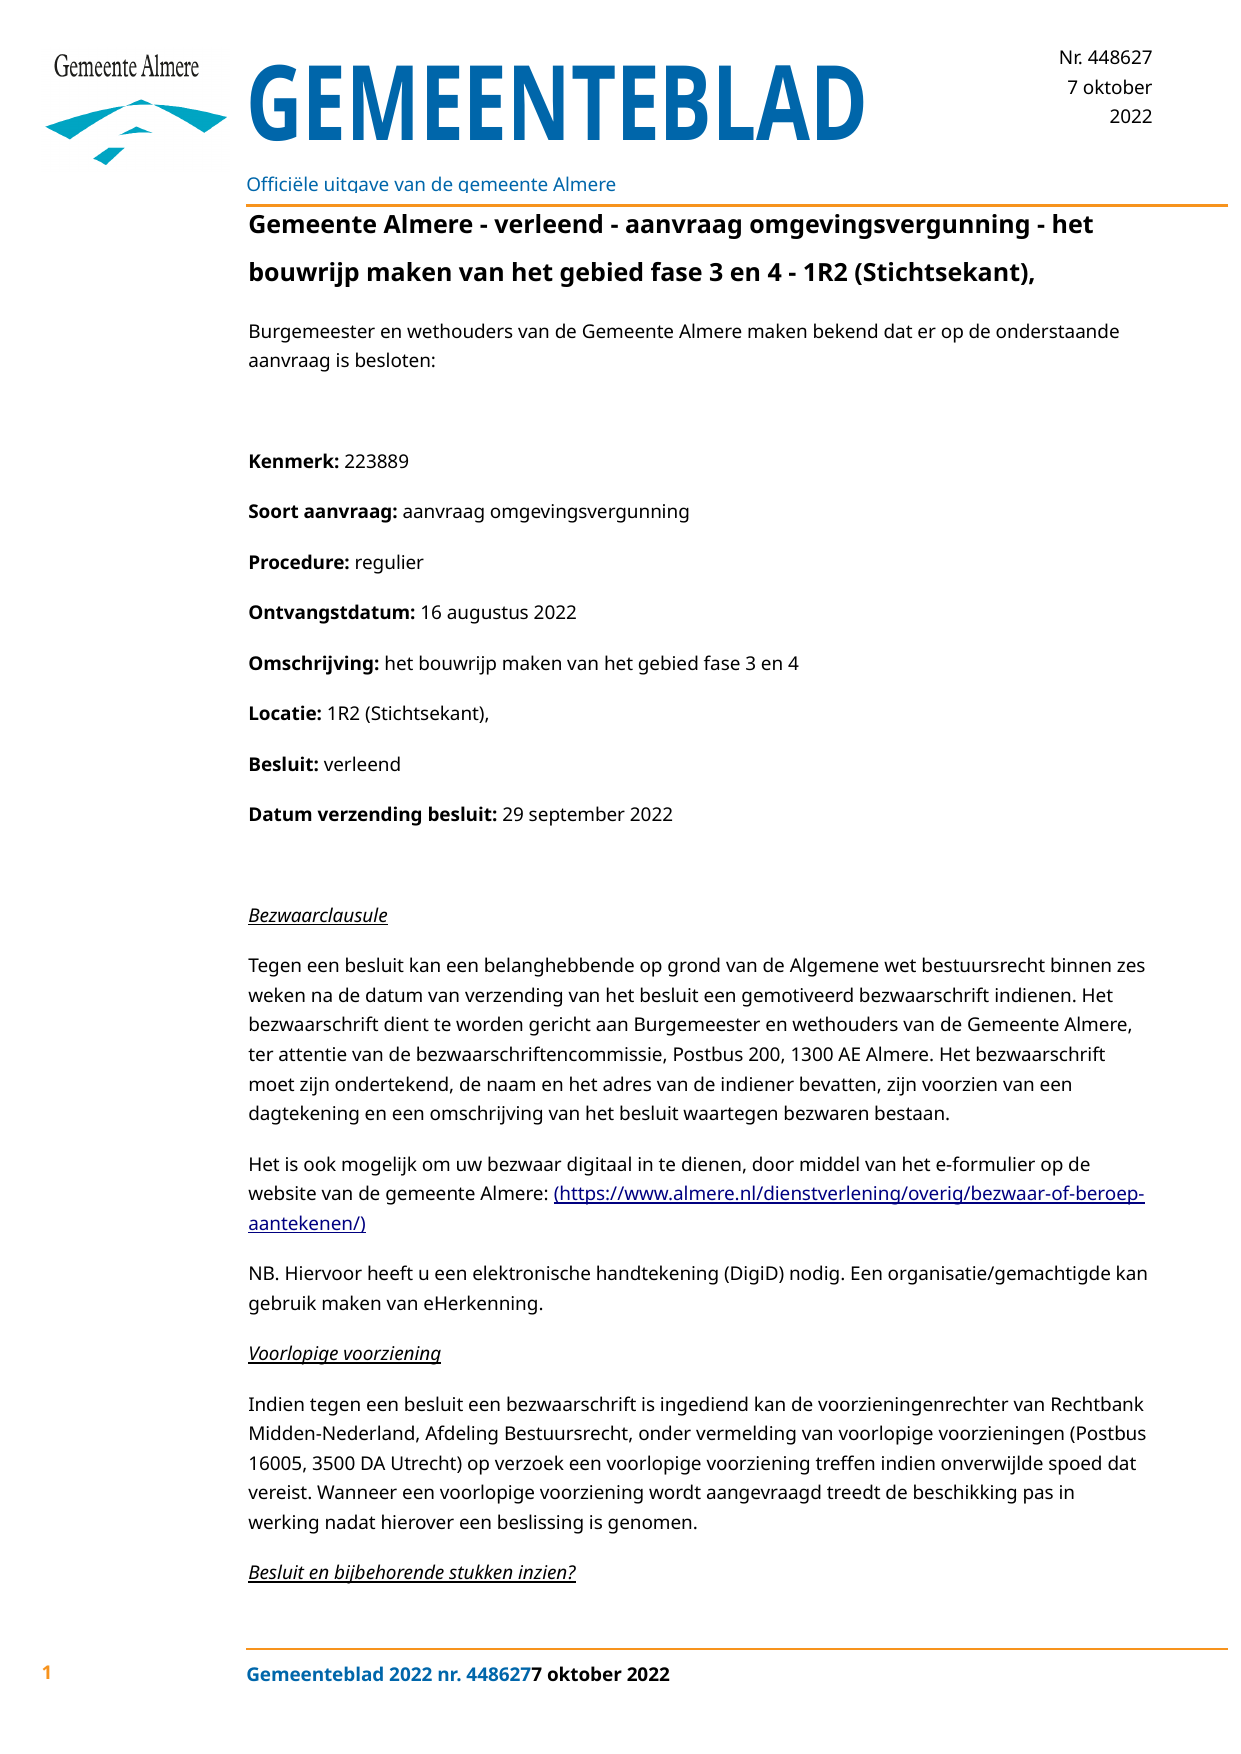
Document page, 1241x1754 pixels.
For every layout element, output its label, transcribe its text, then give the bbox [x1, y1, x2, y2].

text Kenmerk: 223889 [248, 448, 1152, 474]
text Voorlopige voorziening [248, 1340, 1152, 1366]
text Ontvangstdatum: 16 augustus 2022 [248, 599, 1152, 625]
text Soort aanvraag: aanvraag omgevingsvergunning [248, 499, 1152, 524]
text Bezwaarclausule [248, 902, 1152, 928]
text Gemeente Almere - verleend - aanvraag omgevingsvergunning - het bouwrijp maken van het gebied fase 3 en 4 - 1R2 (Stichtsekant), [248, 207, 1152, 288]
text Omschrijving: het bouwrijp maken van het gebied fase 3 en 4 [248, 650, 1152, 676]
text Indien tegen een besluit een bezwaarschrift is ingediend kan de voorzieningenrechter van Rechtbank Midden-Nederland, Afdeling Bestuursrecht, onder vermelding van voorlopige voorzieningen (Postbus 16005, 3500 DA Utrecht) op verzoek een voorlopige voorziening treffen indien onverwijlde spoed dat vereist. Wanneer een voorlopige voorziening wordt aangevraagd treedt de beschikking pas in werking nadat hierover een beslissing is genomen. [248, 1391, 1152, 1535]
text Besluit en bijbehorende stukken inzien? [248, 1559, 1152, 1585]
text Burgemeester en wethouders van de Gemeente Almere maken bekend dat er op de onderstaande aanvraag is besloten: [248, 318, 1152, 373]
text Tegen een besluit kan een belanghebbende op grond van de Algemene wet bestuursrecht binnen zes weken na de datum van verzending van het besluit een gemotiveerd bezwaarschrift indienen. Het bezwaarschrift dient te worden gericht aan Burgemeester en wethouders van de Gemeente Almere, ter attentie van de bezwaarschriftencommissie, Postbus 200, 1300 AE Almere. Het bezwaarschrift moet zijn ondertekend, de naam en het adres van de indiener bevatten, zijn voorzien van een dagtekening en een omschrijving van het besluit waartegen bezwaren bestaan. [248, 952, 1152, 1126]
text Datum verzending besluit: 29 september 2022 [248, 801, 1152, 827]
text Locatie: 1R2 (Stichtsekant), [248, 700, 1152, 726]
text Het is ook mogelijk om uw bezwaar digitaal in te dienen, door middel van het e-formulier op de website van de gemeente Almere: (https://www.almere.nl/dienstverlening/overig/bezwaar-of-beroep-aantekenen/) [248, 1151, 1152, 1236]
picture [41, 47, 231, 172]
text Besluit: verleend [248, 751, 1152, 777]
text NB. Hiervoor heeft u een elektronische handtekening (DigiD) nodig. Een organisatie/gemachtigde kan gebruik maken van eHerkenning. [248, 1260, 1152, 1316]
text Procedure: regulier [248, 549, 1152, 575]
